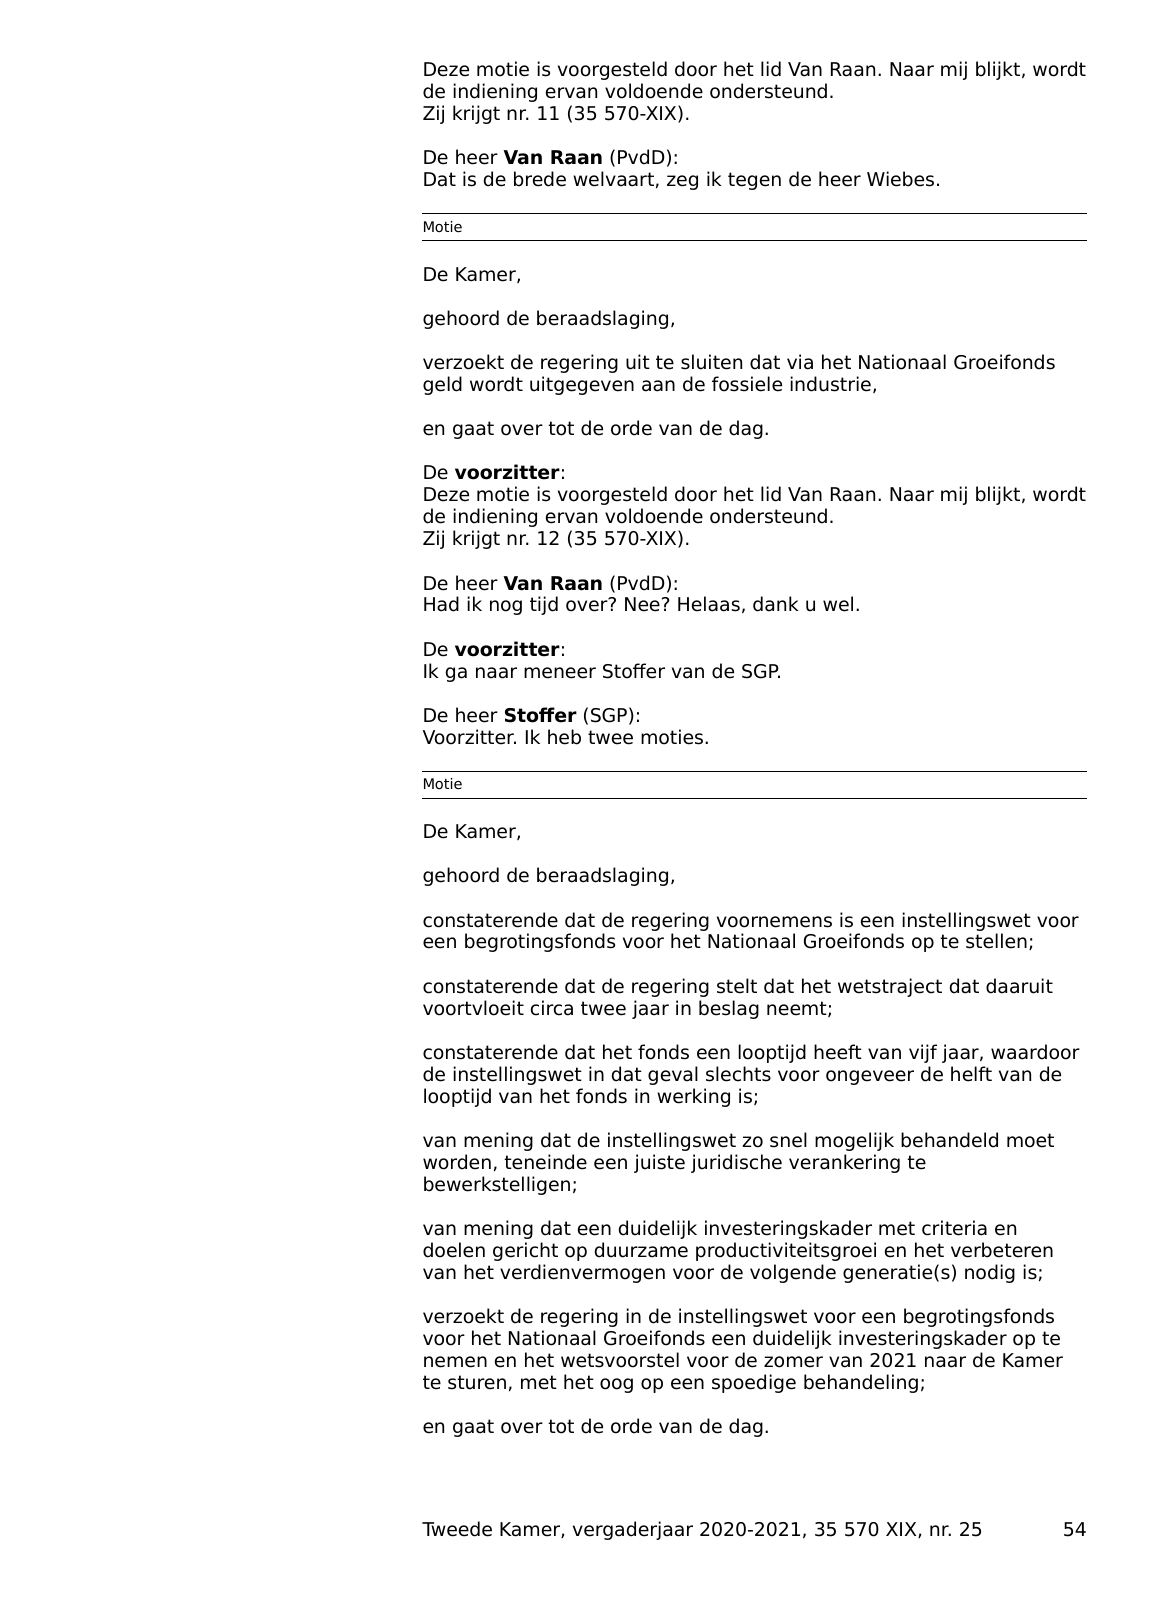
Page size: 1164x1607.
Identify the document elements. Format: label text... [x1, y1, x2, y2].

text van mening dat een duidelijk investeringskader met criteria en doelen gericht op duurzame productiviteitsgroei en het verbeteren van het verdienvermogen voor de volgende generatie(s) nodig is; [422, 1218, 1087, 1284]
table_header Motie [422, 772, 1087, 798]
text De heer Stoffer (SGP): [422, 705, 1087, 727]
text constaterende dat het fonds een looptijd heeft van vijf jaar, waardoor de instellingswet in dat geval slechts voor ongeveer de helft van de looptijd van het fonds in werking is; [422, 1042, 1087, 1108]
text en gaat over tot de orde van de dag. [422, 1416, 1087, 1438]
text Zij krijgt nr. 12 (35 570-XIX). [422, 528, 1087, 550]
text De voorzitter: [422, 462, 1087, 484]
text Deze motie is voorgesteld door het lid Van Raan. Naar mij blijkt, wordt de indiening ervan voldoende ondersteund. [422, 484, 1087, 528]
text Zij krijgt nr. 11 (35 570-XIX). [422, 103, 1087, 125]
text verzoekt de regering uit te sluiten dat via het Nationaal Groeifonds geld wordt uitgegeven aan de fossiele industrie, [422, 352, 1087, 396]
table_header Motie [422, 214, 1087, 240]
text gehoord de beraadslaging, [422, 865, 1087, 887]
text Ik ga naar meneer Stoffer van de SGP. [422, 661, 1087, 682]
text constaterende dat de regering voornemens is een instellingswet voor een begrotingsfonds voor het Nationaal Groeifonds op te stellen; [422, 909, 1087, 953]
text De Kamer, [422, 264, 1087, 286]
text De heer Van Raan (PvdD): [422, 572, 1087, 594]
text Dat is de brede welvaart, zeg ik tegen de heer Wiebes. [422, 169, 1087, 191]
text gehoord de beraadslaging, [422, 308, 1087, 330]
text Voorzitter. Ik heb twee moties. [422, 727, 1087, 749]
text van mening dat de instellingswet zo snel mogelijk behandeld moet worden, teneinde een juiste juridische verankering te bewerkstelligen; [422, 1130, 1087, 1196]
text Deze motie is voorgesteld door het lid Van Raan. Naar mij blijkt, wordt de indiening ervan voldoende ondersteund. [422, 59, 1087, 103]
text De voorzitter: [422, 638, 1087, 661]
text Had ik nog tijd over? Nee? Helaas, dank u wel. [422, 594, 1087, 616]
text verzoekt de regering in de instellingswet voor een begrotingsfonds voor het Nationaal Groeifonds een duidelijk investeringskader op te nemen en het wetsvoorstel voor de zomer van 2021 naar de Kamer te sturen, met het oog op een spoedige behandeling; [422, 1306, 1087, 1394]
text De Kamer, [422, 821, 1087, 843]
text constaterende dat de regering stelt dat het wetstraject dat daaruit voortvloeit circa twee jaar in beslag neemt; [422, 976, 1087, 1019]
text en gaat over tot de orde van de dag. [422, 418, 1087, 440]
text De heer Van Raan (PvdD): [422, 147, 1087, 169]
